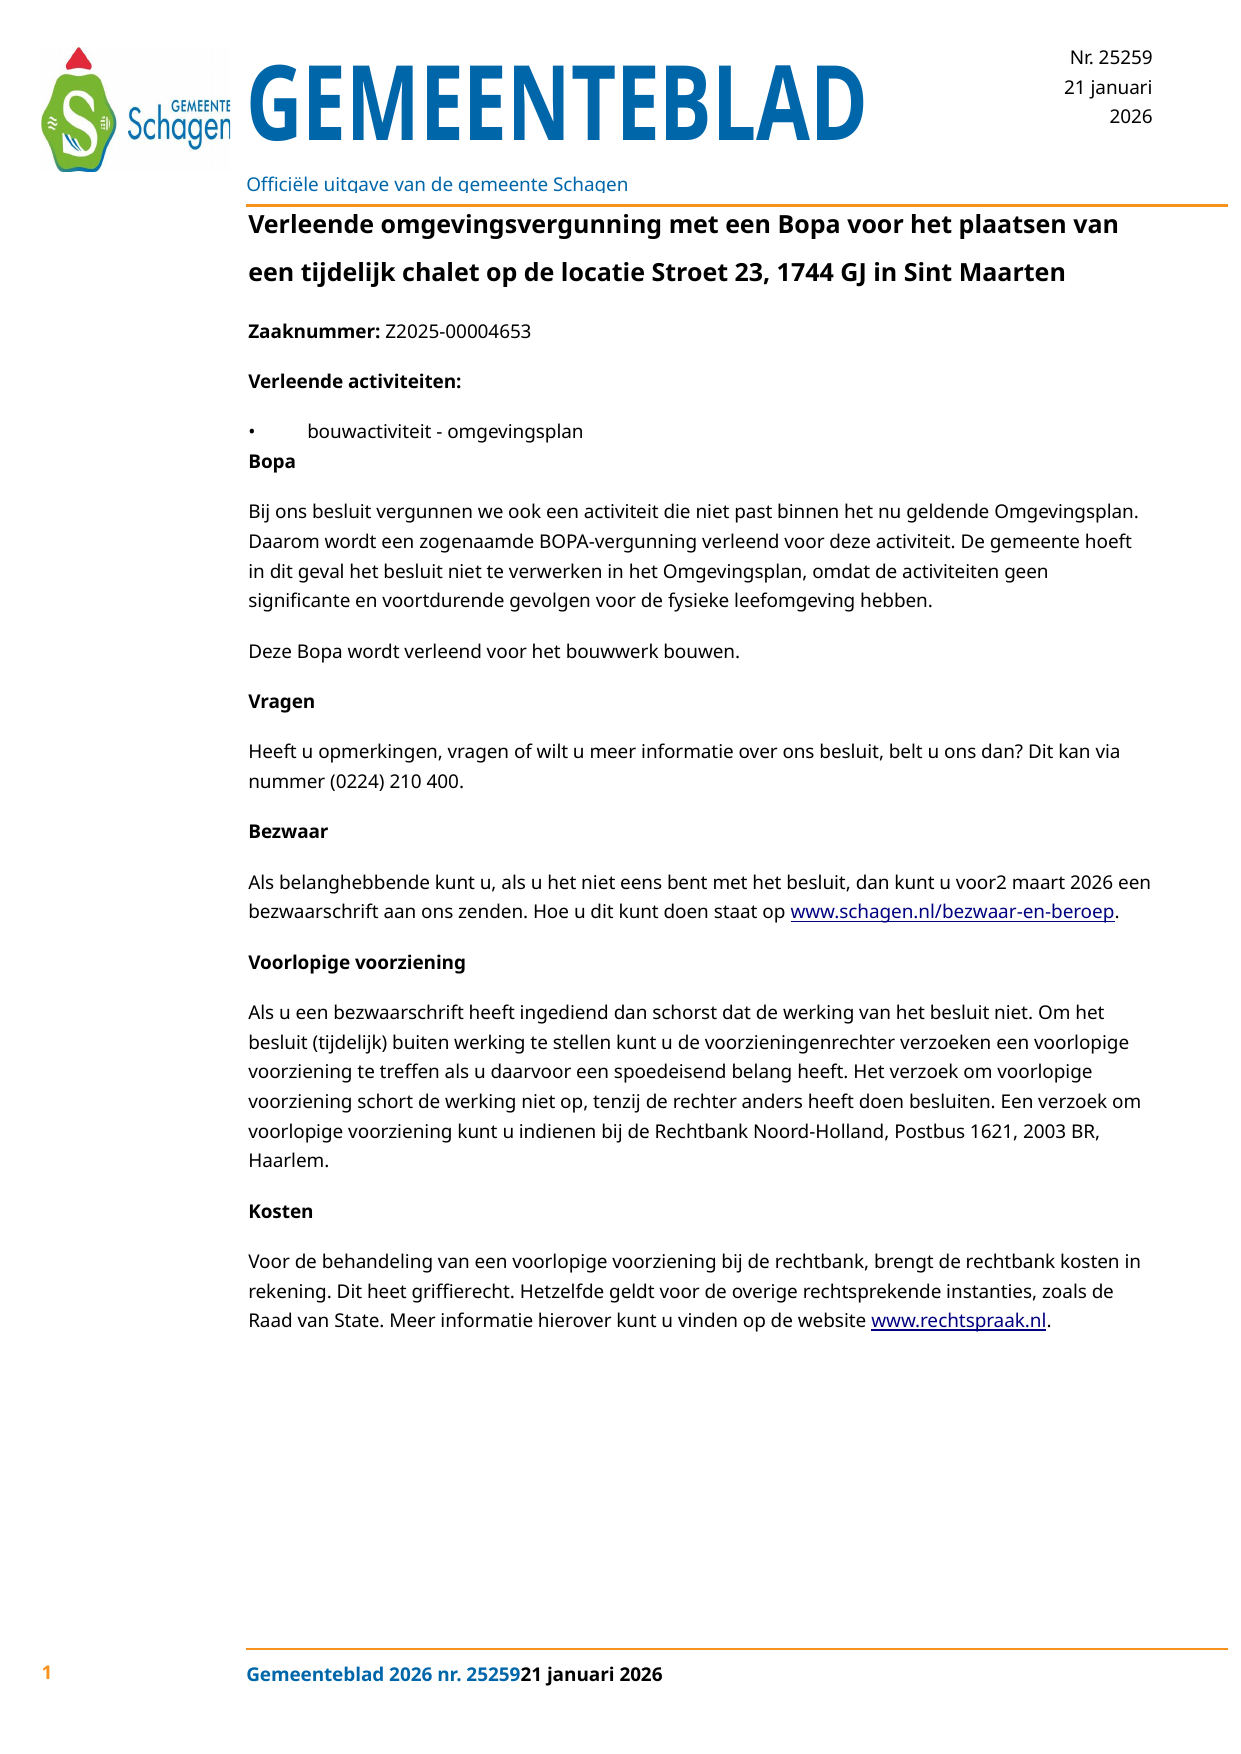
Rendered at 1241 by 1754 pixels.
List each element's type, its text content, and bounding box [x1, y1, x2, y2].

text Zaaknummer: Z2025-00004653 [248, 318, 1152, 344]
text Bezwaar [248, 819, 1152, 844]
text Kosten [248, 1198, 1152, 1224]
list bouwactiviteit - omgevingsplan [248, 419, 1152, 444]
text Voorlopige voorziening [248, 949, 1152, 975]
text Voor de behandeling van een voorlopige voorziening bij de rechtbank, brengt de rechtbank kosten in rekening. Dit heet griffierecht. Hetzelfde geldt voor de overige rechtsprekende instanties, zoals de Raad van State. Meer informatie hierover kunt u vinden op de website www.rechtspraak.nl. [248, 1248, 1152, 1333]
text Als belanghebbende kunt u, als u het niet eens bent met het besluit, dan kunt u voor2 maart 2026 een bezwaarschrift aan ons zenden. Hoe u dit kunt doen staat op www.schagen.nl/bezwaar-en-beroep. [248, 869, 1152, 924]
picture [41, 47, 231, 172]
text Vragen [248, 688, 1152, 714]
text Als u een bezwaarschrift heeft ingediend dan schorst dat de werking van het besluit niet. Om het besluit (tijdelijk) buiten werking te stellen kunt u de voorzieningenrechter verzoeken een voorlopige voorziening te treffen als u daarvoor een spoedeisend belang heeft. Het verzoek om voorlopige voorziening schort de werking niet op, tenzij de rechter anders heeft doen besluiten. Een verzoek om voorlopige voorziening kunt u indienen bij de Rechtbank Noord-Holland, Postbus 1621, 2003 BR, Haarlem. [248, 999, 1152, 1173]
text Bopa [248, 448, 1152, 474]
text Deze Bopa wordt verleend voor het bouwwerk bouwen. [248, 638, 1152, 664]
text Verleende activiteiten: [248, 368, 1152, 394]
text Heeft u opmerkingen, vragen of wilt u meer informatie over ons besluit, belt u ons dan? Dit kan via nummer (0224) 210 400. [248, 739, 1152, 794]
text Verleende omgevingsvergunning met een Bopa voor het plaatsen van een tijdelijk chalet op de locatie Stroet 23, 1744 GJ in Sint Maarten [248, 207, 1152, 288]
text Bij ons besluit vergunnen we ook een activiteit die niet past binnen het nu geldende Omgevingsplan. Daarom wordt een zogenaamde BOPA-vergunning verleend voor deze activiteit. De gemeente hoeft in dit geval het besluit niet te verwerken in het Omgevingsplan, omdat de activiteiten geen significante en voortdurende gevolgen voor de fysieke leefomgeving hebben. [248, 499, 1152, 613]
